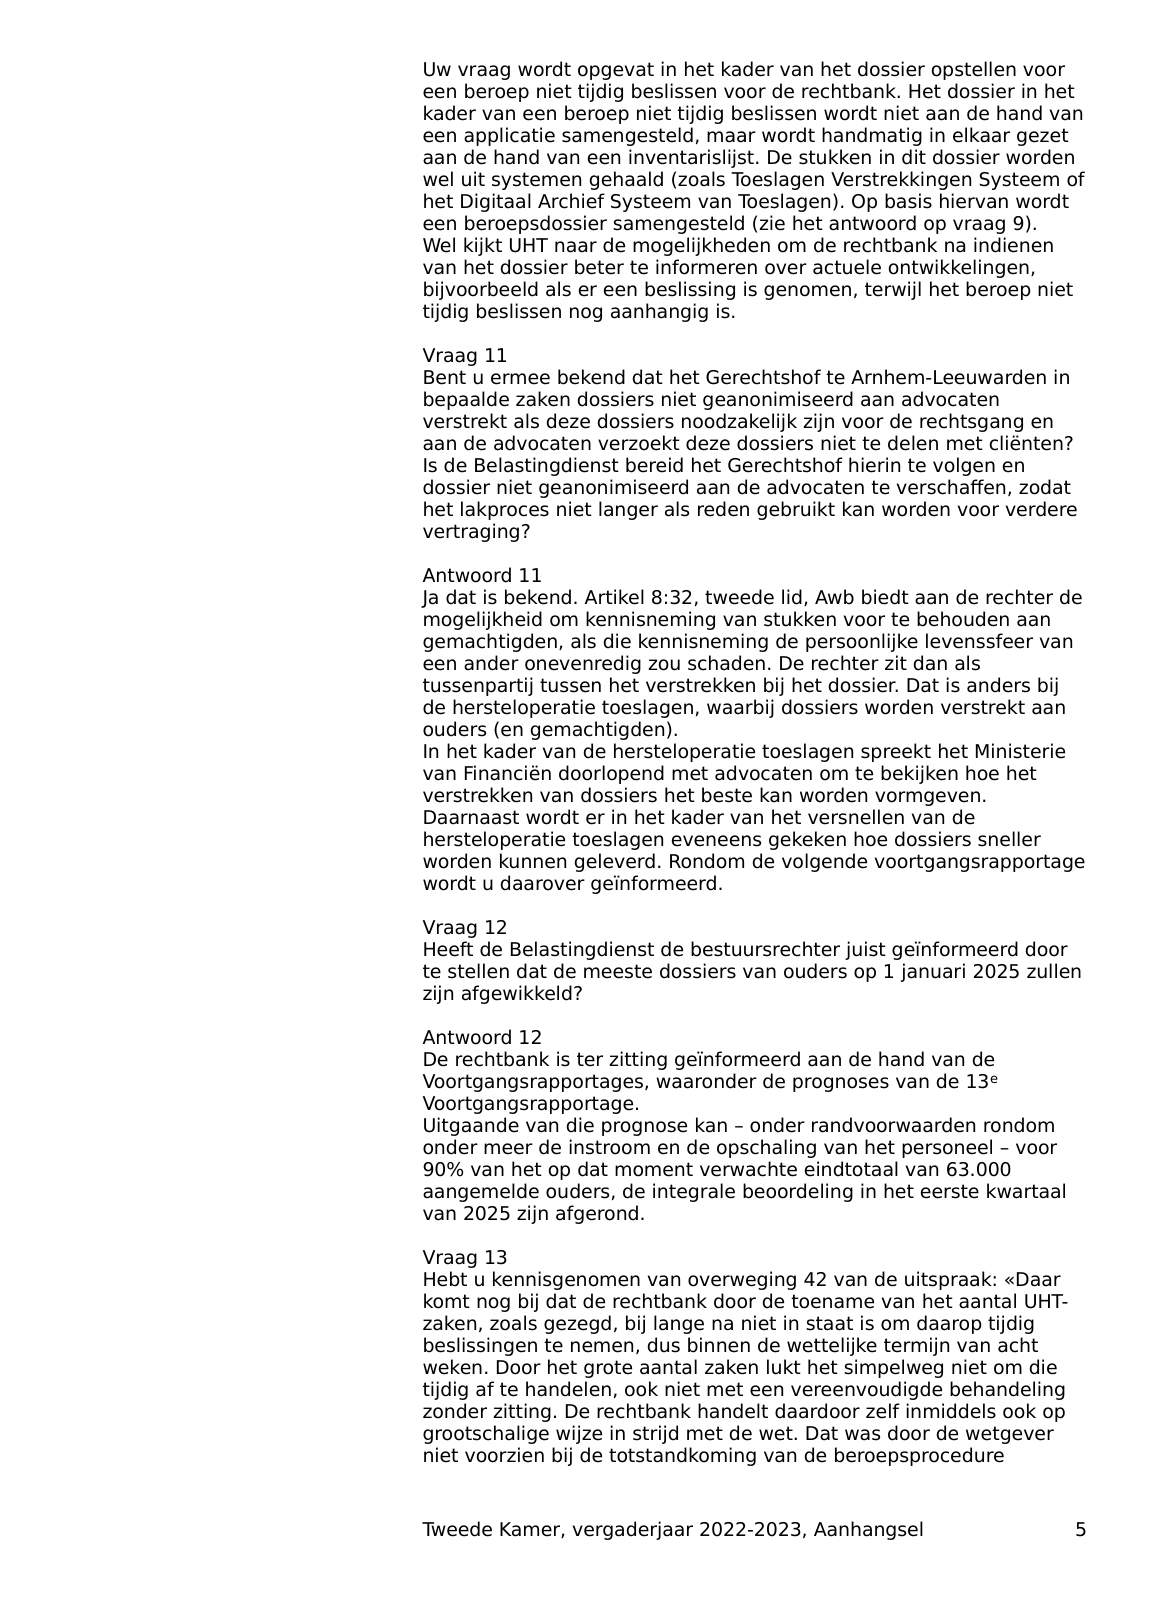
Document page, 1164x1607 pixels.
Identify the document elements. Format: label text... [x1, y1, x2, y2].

text Uitgaande van die prognose kan – onder randvoorwaarden rondom onder meer de instroom en de opschaling van het personeel – voor 90% van het op dat moment verwachte eindtotaal van 63.000 aangemelde ouders, de integrale beoordeling in het eerste kwartaal van 2025 zijn afgerond. [422, 1115, 1087, 1225]
text Vraag 12 [422, 917, 1087, 939]
text De rechtbank is ter zitting geïnformeerd aan de hand van de Voortgangsrapportages, waaronder de prognoses van de 13e Voortgangsrapportage. [422, 1049, 1087, 1115]
text Vraag 13 [422, 1247, 1087, 1269]
text Hebt u kennisgenomen van overweging 42 van de uitspraak: «Daar komt nog bij dat de rechtbank door de toename van het aantal UHT-zaken, zoals gezegd, bij lange na niet in staat is om daarop tijdig beslissingen te nemen, dus binnen de wettelijke termijn van acht weken. Door het grote aantal zaken lukt het simpelweg niet om die tijdig af te handelen, ook niet met een vereenvoudigde behandeling zonder zitting. De rechtbank handelt daardoor zelf inmiddels ook op grootschalige wijze in strijd met de wet. Dat was door de wetgever niet voorzien bij de totstandkoming van de beroepsprocedure [422, 1269, 1087, 1467]
text In het kader van de hersteloperatie toeslagen spreekt het Ministerie van Financiën doorlopend met advocaten om te bekijken hoe het verstrekken van dossiers het beste kan worden vormgeven. Daarnaast wordt er in het kader van het versnellen van de hersteloperatie toeslagen eveneens gekeken hoe dossiers sneller worden kunnen geleverd. Rondom de volgende voortgangsrapportage wordt u daarover geïnformeerd. [422, 741, 1087, 895]
text Vraag 11 [422, 345, 1087, 367]
text Bent u ermee bekend dat het Gerechtshof te Arnhem-Leeuwarden in bepaalde zaken dossiers niet geanonimiseerd aan advocaten verstrekt als deze dossiers noodzakelijk zijn voor de rechtsgang en aan de advocaten verzoekt deze dossiers niet te delen met cliënten? Is de Belastingdienst bereid het Gerechtshof hierin te volgen en dossier niet geanonimiseerd aan de advocaten te verschaffen, zodat het lakproces niet langer als reden gebruikt kan worden voor verdere vertraging? [422, 367, 1087, 543]
text Antwoord 11 [422, 565, 1087, 587]
text Ja dat is bekend. Artikel 8:32, tweede lid, Awb biedt aan de rechter de mogelijkheid om kennisneming van stukken voor te behouden aan gemachtigden, als die kennisneming de persoonlijke levenssfeer van een ander onevenredig zou schaden. De rechter zit dan als tussenpartij tussen het verstrekken bij het dossier. Dat is anders bij de hersteloperatie toeslagen, waarbij dossiers worden verstrekt aan ouders (en gemachtigden). [422, 587, 1087, 741]
text Heeft de Belastingdienst de bestuursrechter juist geïnformeerd door te stellen dat de meeste dossiers van ouders op 1 januari 2025 zullen zijn afgewikkeld? [422, 939, 1087, 1005]
text Wel kijkt UHT naar de mogelijkheden om de rechtbank na indienen van het dossier beter te informeren over actuele ontwikkelingen, bijvoorbeeld als er een beslissing is genomen, terwijl het beroep niet tijdig beslissen nog aanhangig is. [422, 235, 1087, 323]
text Antwoord 12 [422, 1027, 1087, 1049]
text Uw vraag wordt opgevat in het kader van het dossier opstellen voor een beroep niet tijdig beslissen voor de rechtbank. Het dossier in het kader van een beroep niet tijdig beslissen wordt niet aan de hand van een applicatie samengesteld, maar wordt handmatig in elkaar gezet aan de hand van een inventarislijst. De stukken in dit dossier worden wel uit systemen gehaald (zoals Toeslagen Verstrekkingen Systeem of het Digitaal Archief Systeem van Toeslagen). Op basis hiervan wordt een beroepsdossier samengesteld (zie het antwoord op vraag 9). [422, 59, 1087, 235]
